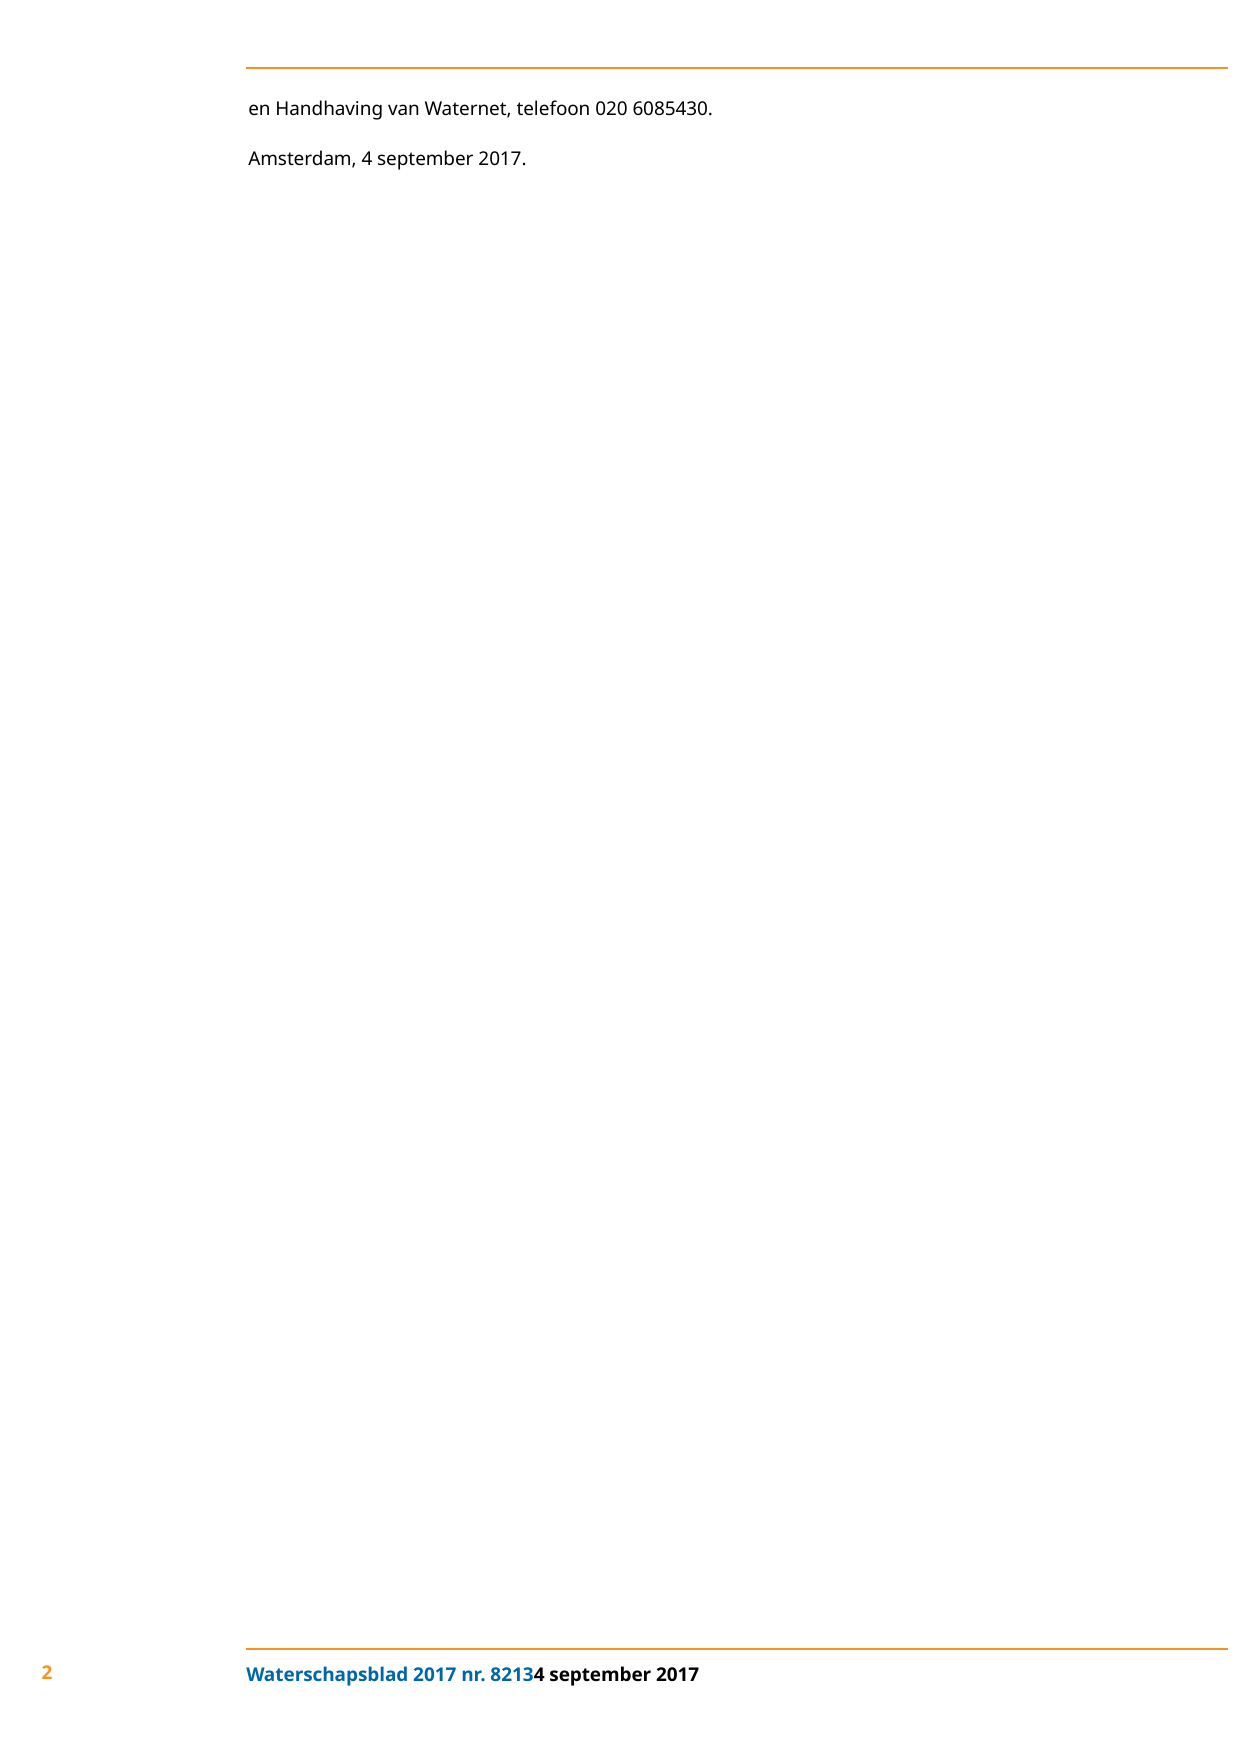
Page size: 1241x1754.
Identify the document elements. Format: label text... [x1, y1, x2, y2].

text Amsterdam, 4 september 2017. [248, 145, 1152, 171]
text en Handhaving van Waternet, telefoon 020 6085430. [248, 95, 1152, 121]
picture [41, 47, 231, 172]
